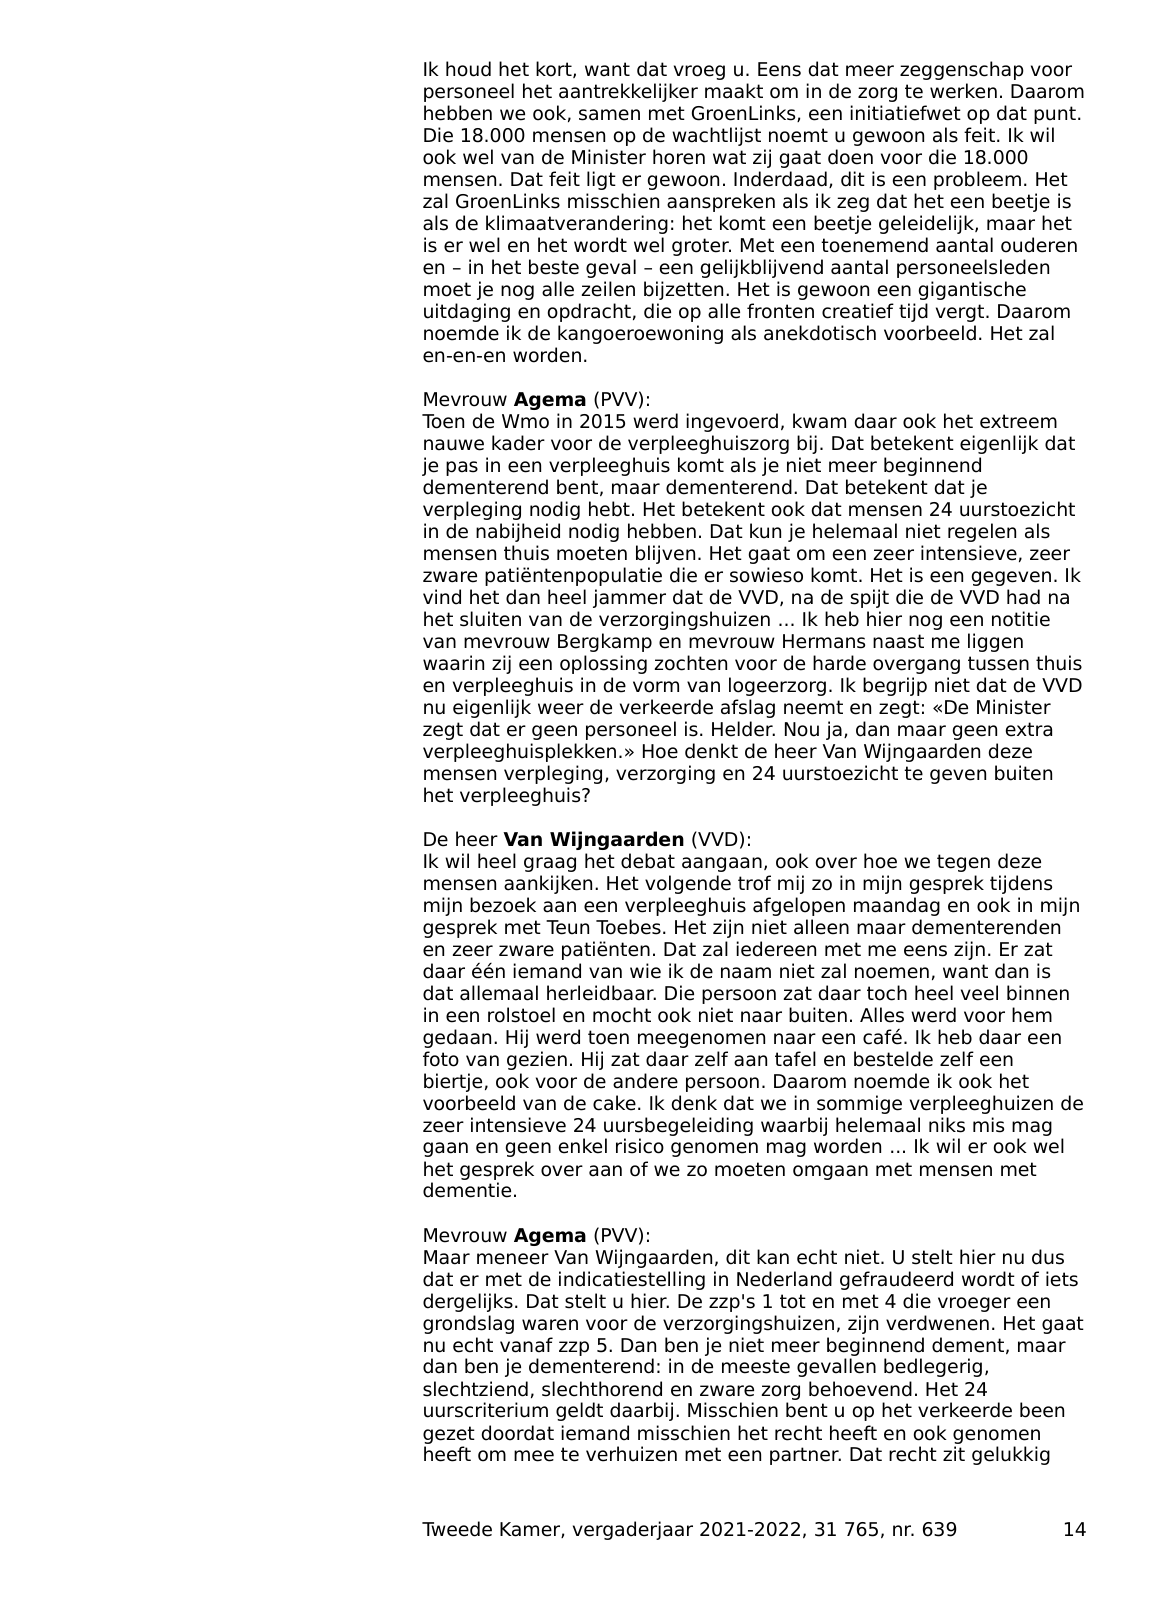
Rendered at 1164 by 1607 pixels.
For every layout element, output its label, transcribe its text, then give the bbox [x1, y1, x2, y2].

text Toen de Wmo in 2015 werd ingevoerd, kwam daar ook het extreem nauwe kader voor de verpleeghuiszorg bij. Dat betekent eigenlijk dat je pas in een verpleeghuis komt als je niet meer beginnend dementerend bent, maar dementerend. Dat betekent dat je verpleging nodig hebt. Het betekent ook dat mensen 24 uurstoezicht in de nabijheid nodig hebben. Dat kun je helemaal niet regelen als mensen thuis moeten blijven. Het gaat om een zeer intensieve, zeer zware patiëntenpopulatie die er sowieso komt. Het is een gegeven. Ik vind het dan heel jammer dat de VVD, na de spijt die de VVD had na het sluiten van de verzorgingshuizen ... Ik heb hier nog een notitie van mevrouw Bergkamp en mevrouw Hermans naast me liggen waarin zij een oplossing zochten voor de harde overgang tussen thuis en verpleeghuis in de vorm van logeerzorg. Ik begrijp niet dat de VVD nu eigenlijk weer de verkeerde afslag neemt en zegt: «De Minister zegt dat er geen personeel is. Helder. Nou ja, dan maar geen extra verpleeghuisplekken.» Hoe denkt de heer Van Wijngaarden deze mensen verpleging, verzorging en 24 uurstoezicht te geven buiten het verpleeghuis? [422, 411, 1087, 807]
text Ik wil heel graag het debat aangaan, ook over hoe we tegen deze mensen aankijken. Het volgende trof mij zo in mijn gesprek tijdens mijn bezoek aan een verpleeghuis afgelopen maandag en ook in mijn gesprek met Teun Toebes. Het zijn niet alleen maar dementerenden en zeer zware patiënten. Dat zal iedereen met me eens zijn. Er zat daar één iemand van wie ik de naam niet zal noemen, want dan is dat allemaal herleidbaar. Die persoon zat daar toch heel veel binnen in een rolstoel en mocht ook niet naar buiten. Alles werd voor hem gedaan. Hij werd toen meegenomen naar een café. Ik heb daar een foto van gezien. Hij zat daar zelf aan tafel en bestelde zelf een biertje, ook voor de andere persoon. Daarom noemde ik ook het voorbeeld van de cake. Ik denk dat we in sommige verpleeghuizen de zeer intensieve 24 uursbegeleiding waarbij helemaal niks mis mag gaan en geen enkel risico genomen mag worden ... Ik wil er ook wel het gesprek over aan of we zo moeten omgaan met mensen met dementie. [422, 851, 1087, 1202]
text Maar meneer Van Wijngaarden, dit kan echt niet. U stelt hier nu dus dat er met de indicatiestelling in Nederland gefraudeerd wordt of iets dergelijks. Dat stelt u hier. De zzp's 1 tot en met 4 die vroeger een grondslag waren voor de verzorgingshuizen, zijn verdwenen. Het gaat nu echt vanaf zzp 5. Dan ben je niet meer beginnend dement, maar dan ben je dementerend: in de meeste gevallen bedlegerig, slechtziend, slechthorend en zware zorg behoevend. Het 24 uurscriterium geldt daarbij. Misschien bent u op het verkeerde been gezet doordat iemand misschien het recht heeft en ook genomen heeft om mee te verhuizen met een partner. Dat recht zit gelukkig [422, 1247, 1087, 1466]
text Ik houd het kort, want dat vroeg u. Eens dat meer zeggenschap voor personeel het aantrekkelijker maakt om in de zorg te werken. Daarom hebben we ook, samen met GroenLinks, een initiatiefwet op dat punt. Die 18.000 mensen op de wachtlijst noemt u gewoon als feit. Ik wil ook wel van de Minister horen wat zij gaat doen voor die 18.000 mensen. Dat feit ligt er gewoon. Inderdaad, dit is een probleem. Het zal GroenLinks misschien aanspreken als ik zeg dat het een beetje is als de klimaatverandering: het komt een beetje geleidelijk, maar het is er wel en het wordt wel groter. Met een toenemend aantal ouderen en – in het beste geval – een gelijkblijvend aantal personeelsleden moet je nog alle zeilen bijzetten. Het is gewoon een gigantische uitdaging en opdracht, die op alle fronten creatief tijd vergt. Daarom noemde ik de kangoeroewoning als anekdotisch voorbeeld. Het zal en-en-en worden. [422, 59, 1087, 367]
text Mevrouw Agema (PVV): [422, 1224, 1087, 1247]
text De heer Van Wijngaarden (VVD): [422, 829, 1087, 851]
text Mevrouw Agema (PVV): [422, 389, 1087, 411]
